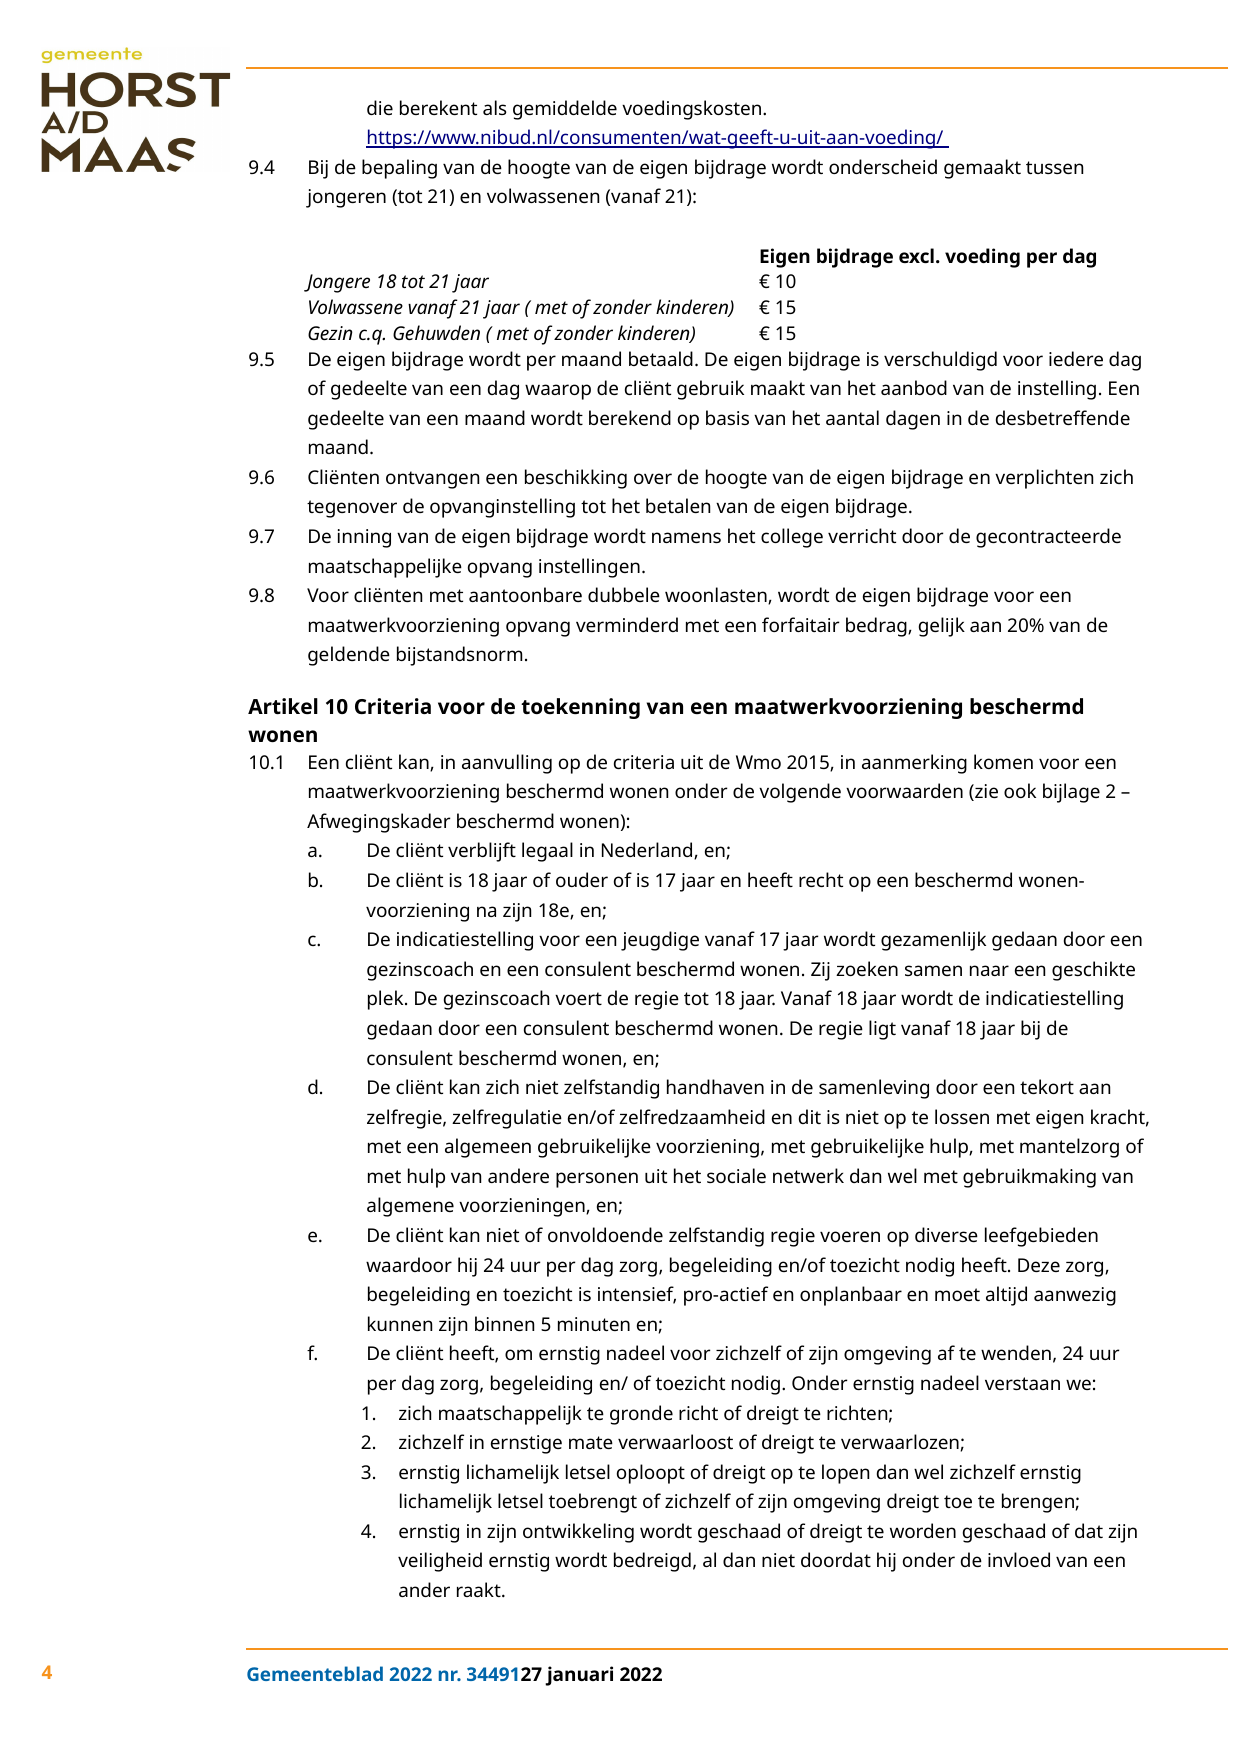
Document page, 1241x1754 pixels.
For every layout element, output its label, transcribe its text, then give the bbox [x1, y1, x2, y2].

list ernstig in zijn ontwikkeling wordt geschaad of dreigt te worden geschaad of dat zijn veiligheid ernstig wordt bedreigd, al dan niet doordat hij onder de invloed van een ander raakt. [361, 1518, 1152, 1603]
list die berekent als gemiddelde voedingskosten. [307, 95, 1152, 121]
list Een cliënt kan, in aanvulling op de criteria uit de Wmo 2015, in aanmerking komen voor een maatwerkvoorziening beschermd wonen onder de volgende voorwaarden (zie ook bijlage 2 – Afwegingskader beschermd wonen): [248, 749, 1152, 834]
list https://www.nibud.nl/consumenten/wat-geeft-u-uit-aan-voeding/ [307, 124, 1152, 150]
list De cliënt verblijft legaal in Nederland, en; [307, 838, 1152, 863]
table_cell € 15 [759, 320, 1211, 346]
table_cell € 15 [759, 294, 1211, 320]
list Bij de bepaling van de hoogte van de eigen bijdrage wordt onderscheid gemaakt tussen jongeren (tot 21) en volwassenen (vanaf 21): [248, 154, 1152, 209]
list ernstig lichamelijk letsel oploopt of dreigt op te lopen dan wel zichzelf ernstig lichamelijk letsel toebrengt of zichzelf of zijn omgeving dreigt toe te brengen; [361, 1459, 1152, 1514]
table_cell € 10 [759, 269, 1211, 294]
list De cliënt kan zich niet zelfstandig handhaven in de samenleving door een tekort aan zelfregie, zelfregulatie en/of zelfredzaamheid en dit is niet op te lossen met eigen kracht, met een algemeen gebruikelijke voorziening, met gebruikelijke hulp, met mantelzorg of met hulp van andere personen uit het sociale netwerk dan wel met gebruikmaking van algemene voorzieningen, en; [307, 1074, 1152, 1218]
table_cell Gezin c.q. Gehuwden ( met of zonder kinderen) [307, 320, 759, 346]
table_header [307, 243, 759, 268]
table_cell Jongere 18 tot 21 jaar [307, 269, 759, 294]
list zich maatschappelijk te gronde richt of dreigt te richten; [361, 1400, 1152, 1426]
list De inning van de eigen bijdrage wordt namens het college verricht door de gecontracteerde maatschappelijke opvang instellingen. [248, 523, 1152, 579]
list De indicatiestelling voor een jeugdige vanaf 17 jaar wordt gezamenlijk gedaan door een gezinscoach en een consulent beschermd wonen. Zij zoeken samen naar een geschikte plek. De gezinscoach voert de regie tot 18 jaar. Vanaf 18 jaar wordt de indicatiestelling gedaan door een consulent beschermd wonen. De regie ligt vanaf 18 jaar bij de consulent beschermd wonen, en; [307, 926, 1152, 1071]
table_cell Volwassene vanaf 21 jaar ( met of zonder kinderen) [307, 294, 759, 320]
list Cliënten ontvangen een beschikking over de hoogte van de eigen bijdrage en verplichten zich tegenover de opvanginstelling tot het betalen van de eigen bijdrage. [248, 464, 1152, 519]
table_header Eigen bijdrage excl. voeding per dag [759, 243, 1211, 268]
list De eigen bijdrage wordt per maand betaald. De eigen bijdrage is verschuldigd voor iedere dag of gedeelte van een dag waarop de cliënt gebruik maakt van het aanbod van de instelling. Een gedeelte van een maand wordt berekend op basis van het aantal dagen in de desbetreffende maand. [248, 346, 1152, 460]
picture [41, 47, 231, 172]
list De cliënt heeft, om ernstig nadeel voor zichzelf of zijn omgeving af te wenden, 24 uur per dag zorg, begeleiding en/ of toezicht nodig. Onder ernstig nadeel verstaan we: [307, 1341, 1152, 1396]
list De cliënt is 18 jaar of ouder of is 17 jaar en heeft recht op een beschermd wonen-voorziening na zijn 18e, en; [307, 867, 1152, 923]
list zichzelf in ernstige mate verwaarloost of dreigt te verwaarlozen; [361, 1429, 1152, 1455]
list De cliënt kan niet of onvoldoende zelfstandig regie voeren op diverse leefgebieden waardoor hij 24 uur per dag zorg, begeleiding en/of toezicht nodig heeft. Deze zorg, begeleiding en toezicht is intensief, pro-actief en onplanbaar en moet altijd aanwezig kunnen zijn binnen 5 minuten en; [307, 1222, 1152, 1337]
text Artikel 10 Criteria voor de toekenning van een maatwerkvoorziening beschermd wonen [248, 692, 1152, 749]
list Voor cliënten met aantoonbare dubbele woonlasten, wordt de eigen bijdrage voor een maatwerkvoorziening opvang verminderd met een forfaitair bedrag, gelijk aan 20% van de geldende bijstandsnorm. [248, 582, 1152, 667]
